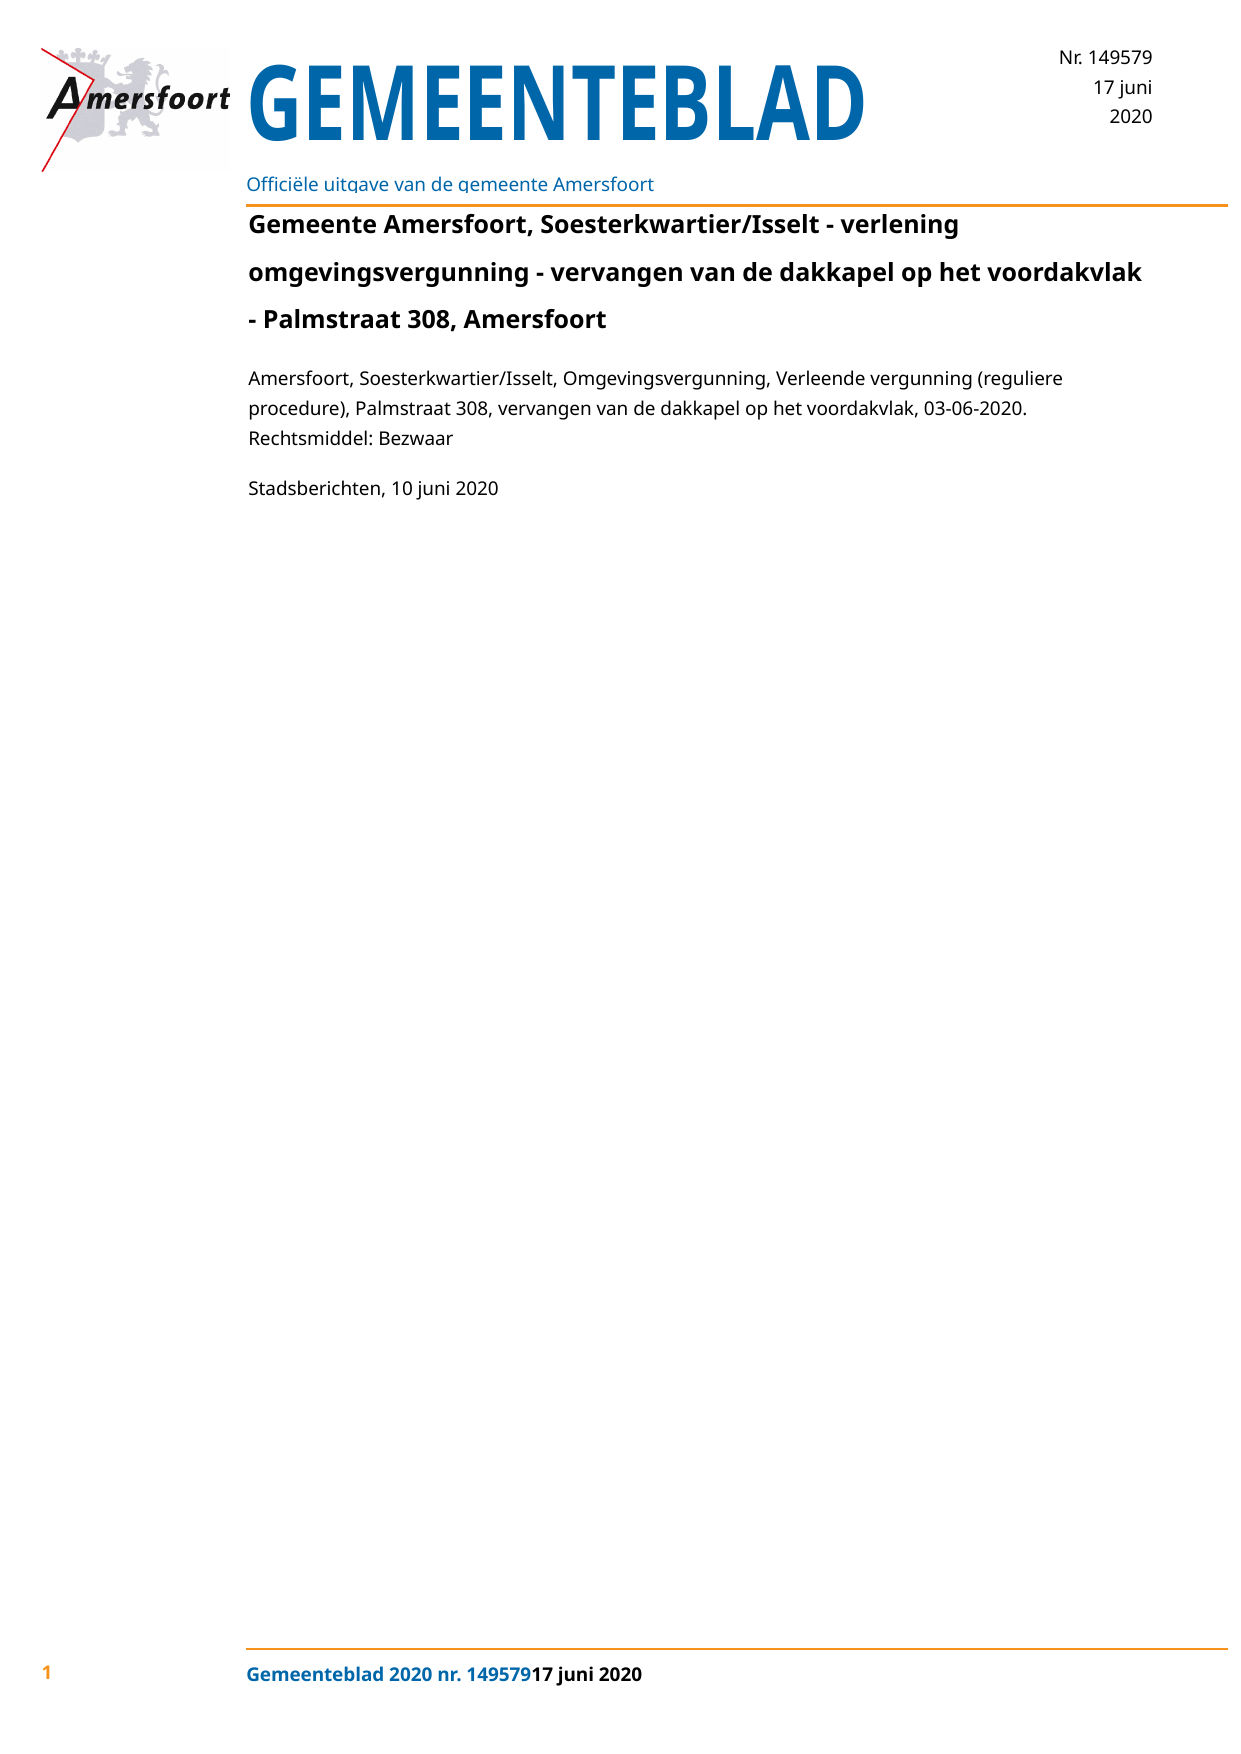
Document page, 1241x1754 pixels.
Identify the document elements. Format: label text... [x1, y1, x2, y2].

text Gemeente Amersfoort, Soesterkwartier/Isselt - verlening omgevingsvergunning - vervangen van de dakkapel op het voordakvlak - Palmstraat 308, Amersfoort [248, 207, 1152, 336]
text Amersfoort, Soesterkwartier/Isselt, Omgevingsvergunning, Verleende vergunning (reguliere procedure), Palmstraat 308, vervangen van de dakkapel op het voordakvlak, 03-06-2020. Rechtsmiddel: Bezwaar [248, 366, 1152, 450]
picture [41, 47, 231, 172]
text Stadsberichten, 10 juni 2020 [248, 475, 1152, 501]
